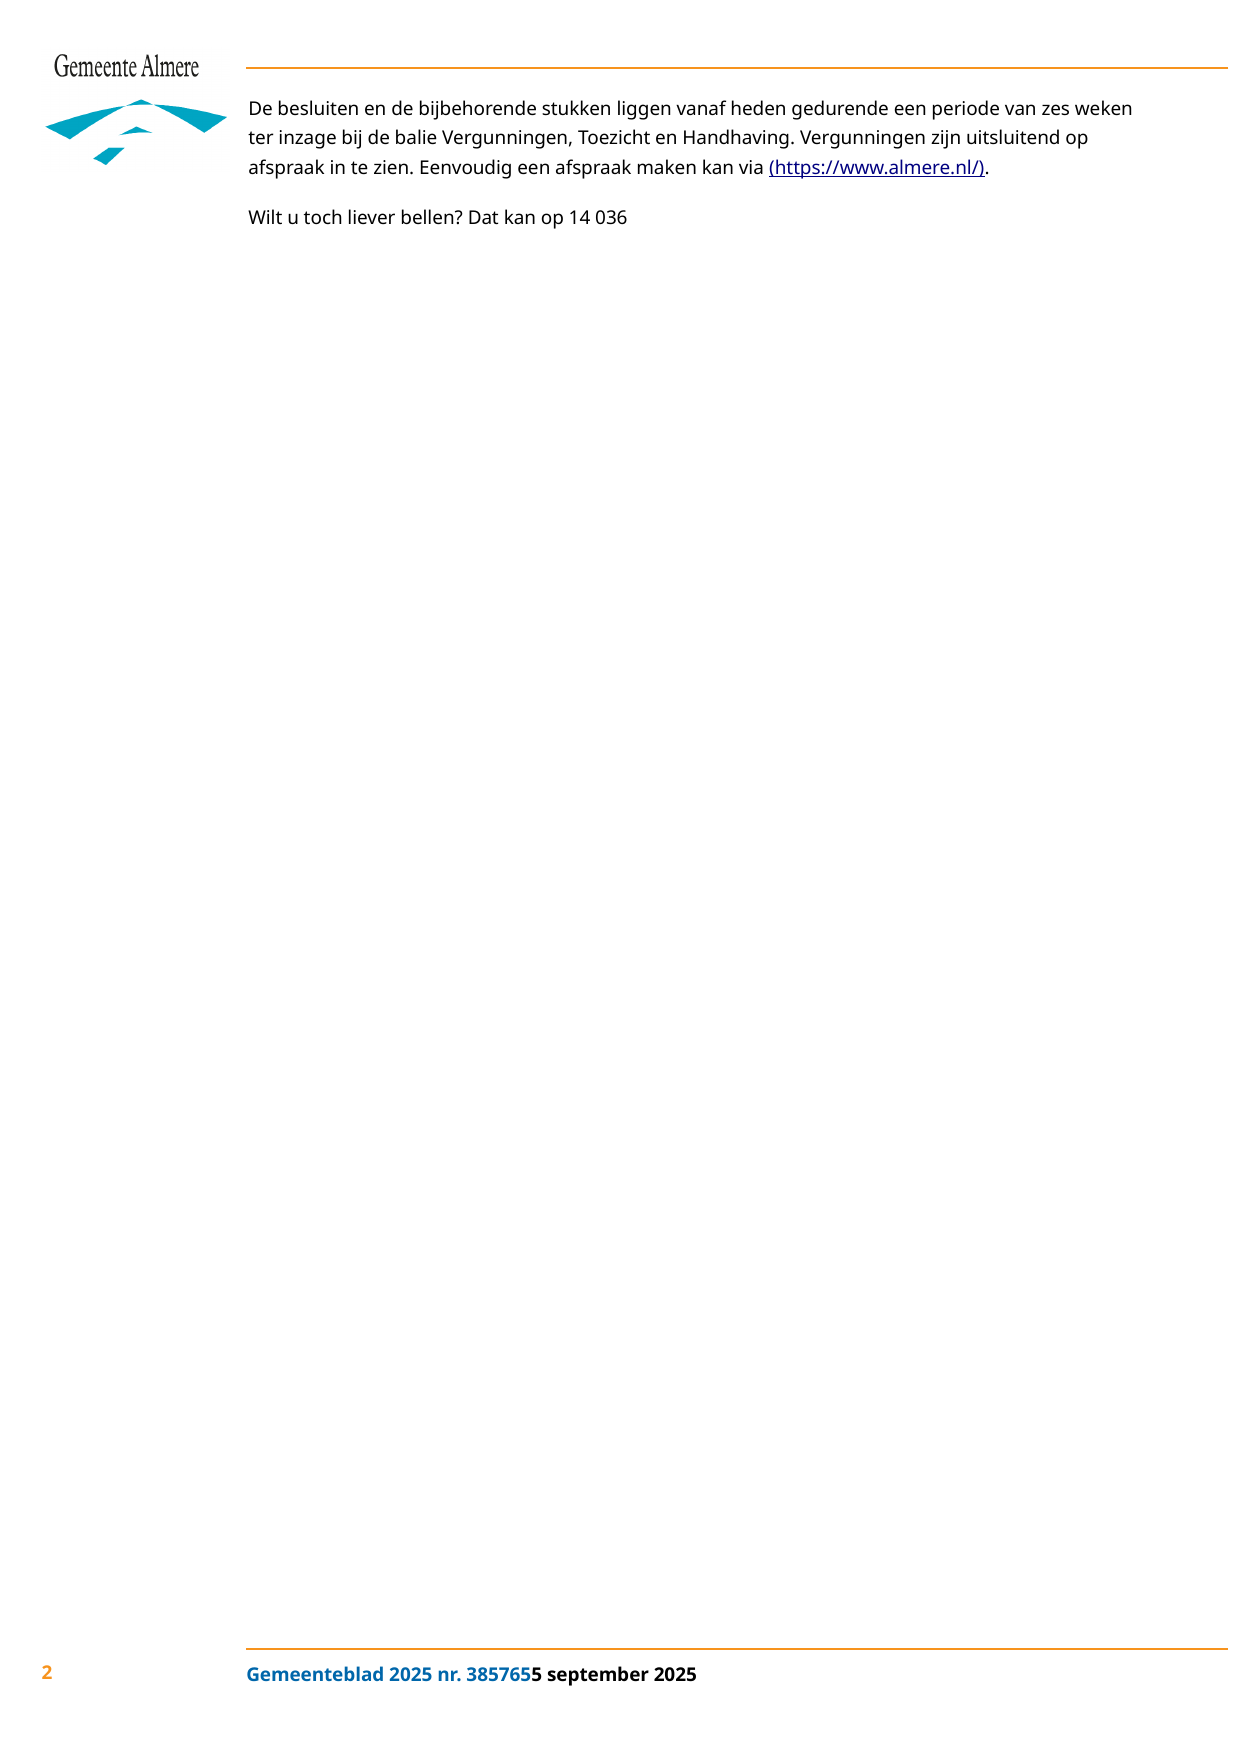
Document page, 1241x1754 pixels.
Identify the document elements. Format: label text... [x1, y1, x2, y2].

text De besluiten en de bijbehorende stukken liggen vanaf heden gedurende een periode van zes weken ter inzage bij de balie Vergunningen, Toezicht en Handhaving. Vergunningen zijn uitsluitend op afspraak in te zien. Eenvoudig een afspraak maken kan via (https://www.almere.nl/). [248, 95, 1152, 180]
picture [41, 47, 231, 172]
text Wilt u toch liever bellen? Dat kan op 14 036 [248, 204, 1152, 230]
